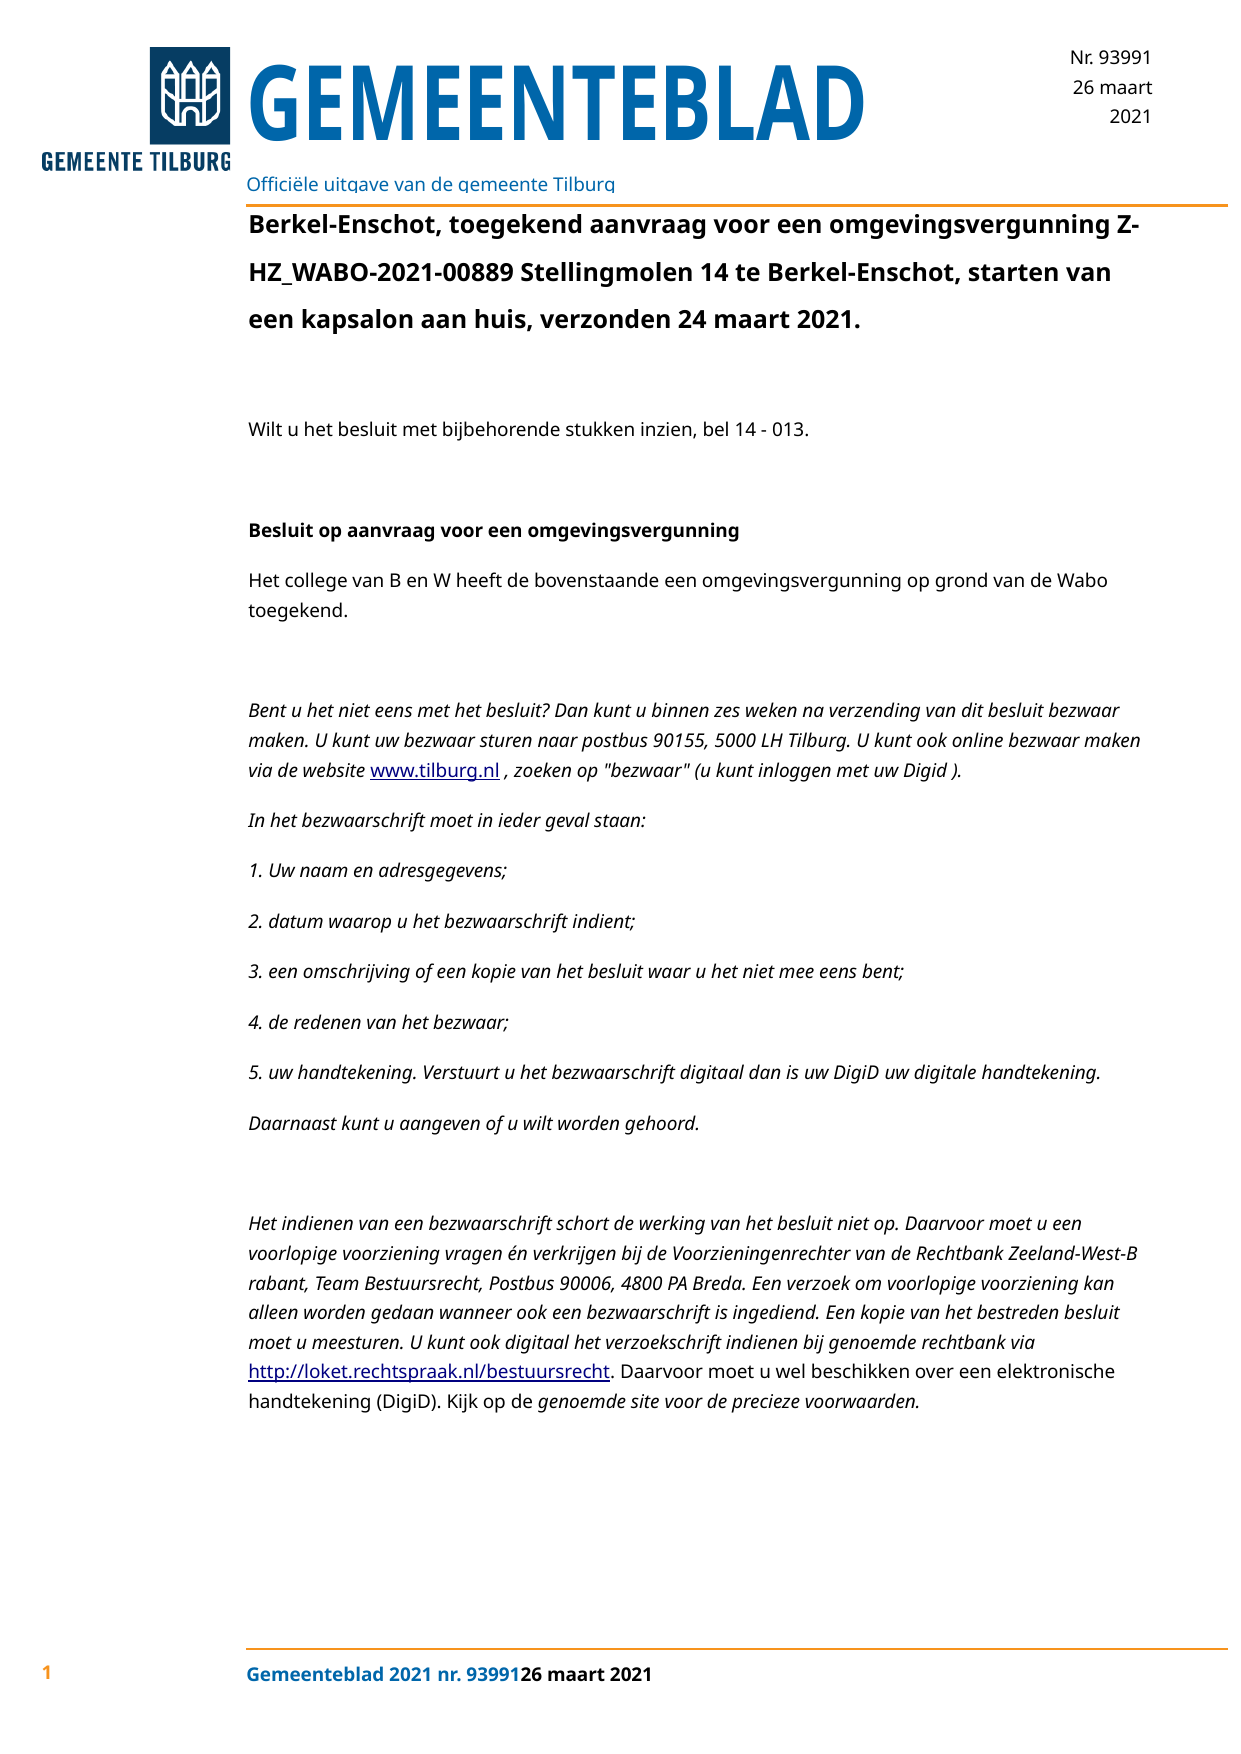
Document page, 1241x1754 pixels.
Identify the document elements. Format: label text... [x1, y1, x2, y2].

text 2. datum waarop u het bezwaarschrift indient; [248, 908, 1152, 934]
picture [41, 47, 231, 172]
text 1. Uw naam en adresgegevens; [248, 858, 1152, 883]
text Daarnaast kunt u aangeven of u wilt worden gehoord. [248, 1110, 1152, 1135]
text In het bezwaarschrift moet in ieder geval staan: [248, 807, 1152, 833]
text Bent u het niet eens met het besluit? Dan kunt u binnen zes weken na verzending van dit besluit bezwaar maken. U kunt uw bezwaar sturen naar postbus 90155, 5000 LH Tilburg. U kunt ook online bezwaar maken via de website www.tilburg.nl , zoeken op "bezwaar" (u kunt inloggen met uw Digid ). [248, 698, 1152, 782]
text 5. uw handtekening. Verstuurt u het bezwaarschrift digitaal dan is uw DigiD uw digitale handtekening. [248, 1059, 1152, 1085]
text Het college van B en W heeft de bovenstaande een omgevingsvergunning op grond van de Wabo toegekend. [248, 567, 1152, 622]
text Berkel-Enschot, toegekend aanvraag voor een omgevingsvergunning Z-HZ_WABO-2021-00889 Stellingmolen 14 te Berkel-Enschot, starten van een kapsalon aan huis, verzonden 24 maart 2021. [248, 207, 1152, 336]
text Besluit op aanvraag voor een omgevingsvergunning [248, 517, 1152, 542]
text 3. een omschrijving of een kopie van het besluit waar u het niet mee eens bent; [248, 958, 1152, 984]
text Wilt u het besluit met bijbehorende stukken inzien, bel 14 - 013. [248, 416, 1152, 442]
text Het indienen van een bezwaarschrift schort de werking van het besluit niet op. Daarvoor moet u een voorlopige voorziening vragen én verkrijgen bij de Voorzieningenrechter van de Rechtbank Zeeland-West-B rabant, Team Bestuursrecht, Postbus 90006, 4800 PA Breda. Een verzoek om voorlopige voorziening kan alleen worden gedaan wanneer ook een bezwaarschrift is ingediend. Een kopie van het bestreden besluit moet u meesturen. U kunt ook digitaal het verzoekschrift indienen bij genoemde rechtbank via http://loket.rechtspraak.nl/bestuursrecht. Daarvoor moet u wel beschikken over een elektronische handtekening (DigiD). Kijk op de genoemde site voor de precieze voorwaarden. [248, 1211, 1152, 1414]
text 4. de redenen van het bezwaar; [248, 1009, 1152, 1034]
